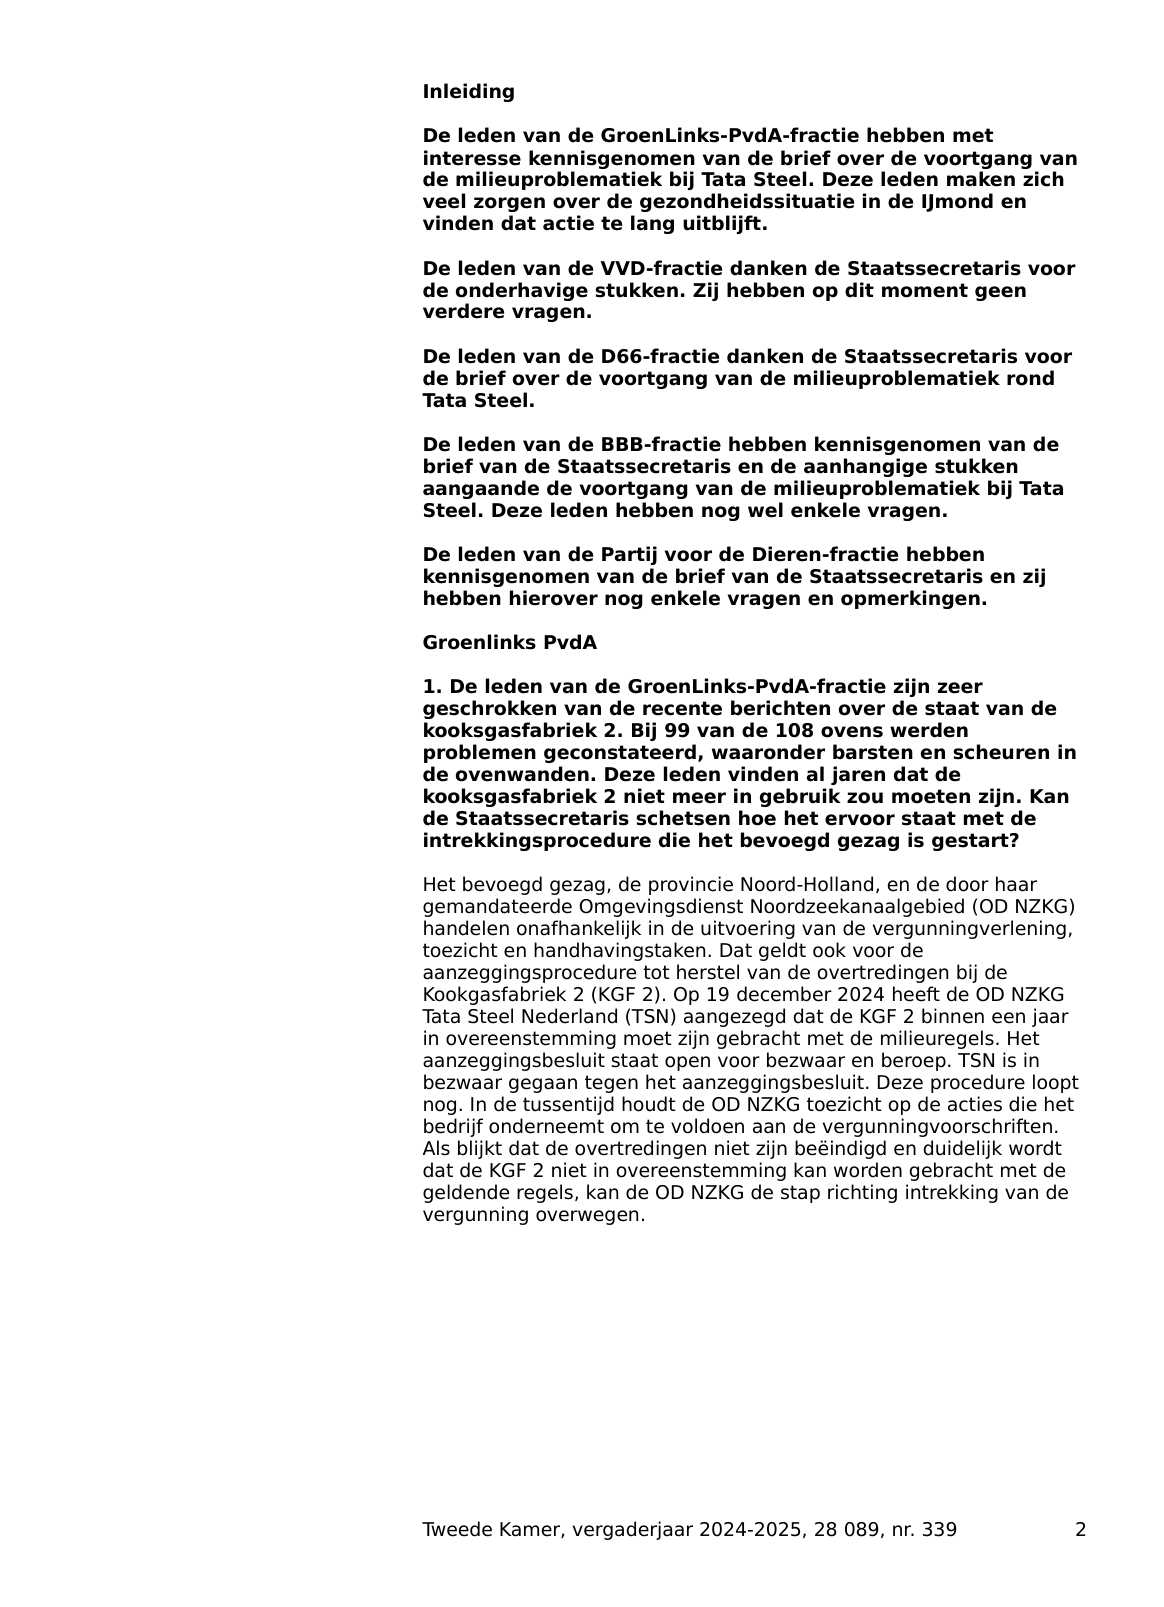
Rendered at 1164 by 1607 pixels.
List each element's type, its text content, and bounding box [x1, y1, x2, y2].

subtitle 1. De leden van de GroenLinks-PvdA-fractie zijn zeer geschrokken van de recente berichten over de staat van de kooksgasfabriek 2. Bij 99 van de 108 ovens werden problemen geconstateerd, waaronder barsten en scheuren in de ovenwanden. Deze leden vinden al jaren dat de kooksgasfabriek 2 niet meer in gebruik zou moeten zijn. Kan de Staatssecretaris schetsen hoe het ervoor staat met de intrekkingsprocedure die het bevoegd gezag is gestart? [422, 676, 1087, 852]
subtitle Inleiding [422, 81, 1087, 103]
text De leden van de BBB-fractie hebben kennisgenomen van de brief van de Staatssecretaris en de aanhangige stukken aangaande de voortgang van de milieuproblematiek bij Tata Steel. Deze leden hebben nog wel enkele vragen. [422, 434, 1087, 522]
text De leden van de D66-fractie danken de Staatssecretaris voor de brief over de voortgang van de milieuproblematiek rond Tata Steel. [422, 346, 1087, 412]
text De leden van de GroenLinks-PvdA-fractie hebben met interesse kennisgenomen van de brief over de voortgang van de milieuproblematiek bij Tata Steel. Deze leden maken zich veel zorgen over de gezondheidssituatie in de IJmond en vinden dat actie te lang uitblijft. [422, 125, 1087, 235]
text De leden van de Partij voor de Dieren-fractie hebben kennisgenomen van de brief van de Staatssecretaris en zij hebben hierover nog enkele vragen en opmerkingen. [422, 544, 1087, 610]
text Het bevoegd gezag, de provincie Noord-Holland, en de door haar gemandateerde Omgevingsdienst Noordzeekanaalgebied (OD NZKG) handelen onafhankelijk in de uitvoering van de vergunningverlening, toezicht en handhavingstaken. Dat geldt ook voor de aanzeggingsprocedure tot herstel van de overtredingen bij de Kookgasfabriek 2 (KGF 2). Op 19 december 2024 heeft de OD NZKG Tata Steel Nederland (TSN) aangezegd dat de KGF 2 binnen een jaar in overeenstemming moet zijn gebracht met de milieuregels. Het aanzeggingsbesluit staat open voor bezwaar en beroep. TSN is in bezwaar gegaan tegen het aanzeggingsbesluit. Deze procedure loopt nog. In de tussentijd houdt de OD NZKG toezicht op de acties die het bedrijf onderneemt om te voldoen aan de vergunningvoorschriften. Als blijkt dat de overtredingen niet zijn beëindigd en duidelijk wordt dat de KGF 2 niet in overeenstemming kan worden gebracht met de geldende regels, kan de OD NZKG de stap richting intrekking van de vergunning overwegen. [422, 874, 1087, 1226]
subtitle Groenlinks PvdA [422, 632, 1087, 654]
text De leden van de VVD-fractie danken de Staatssecretaris voor de onderhavige stukken. Zij hebben op dit moment geen verdere vragen. [422, 257, 1087, 323]
